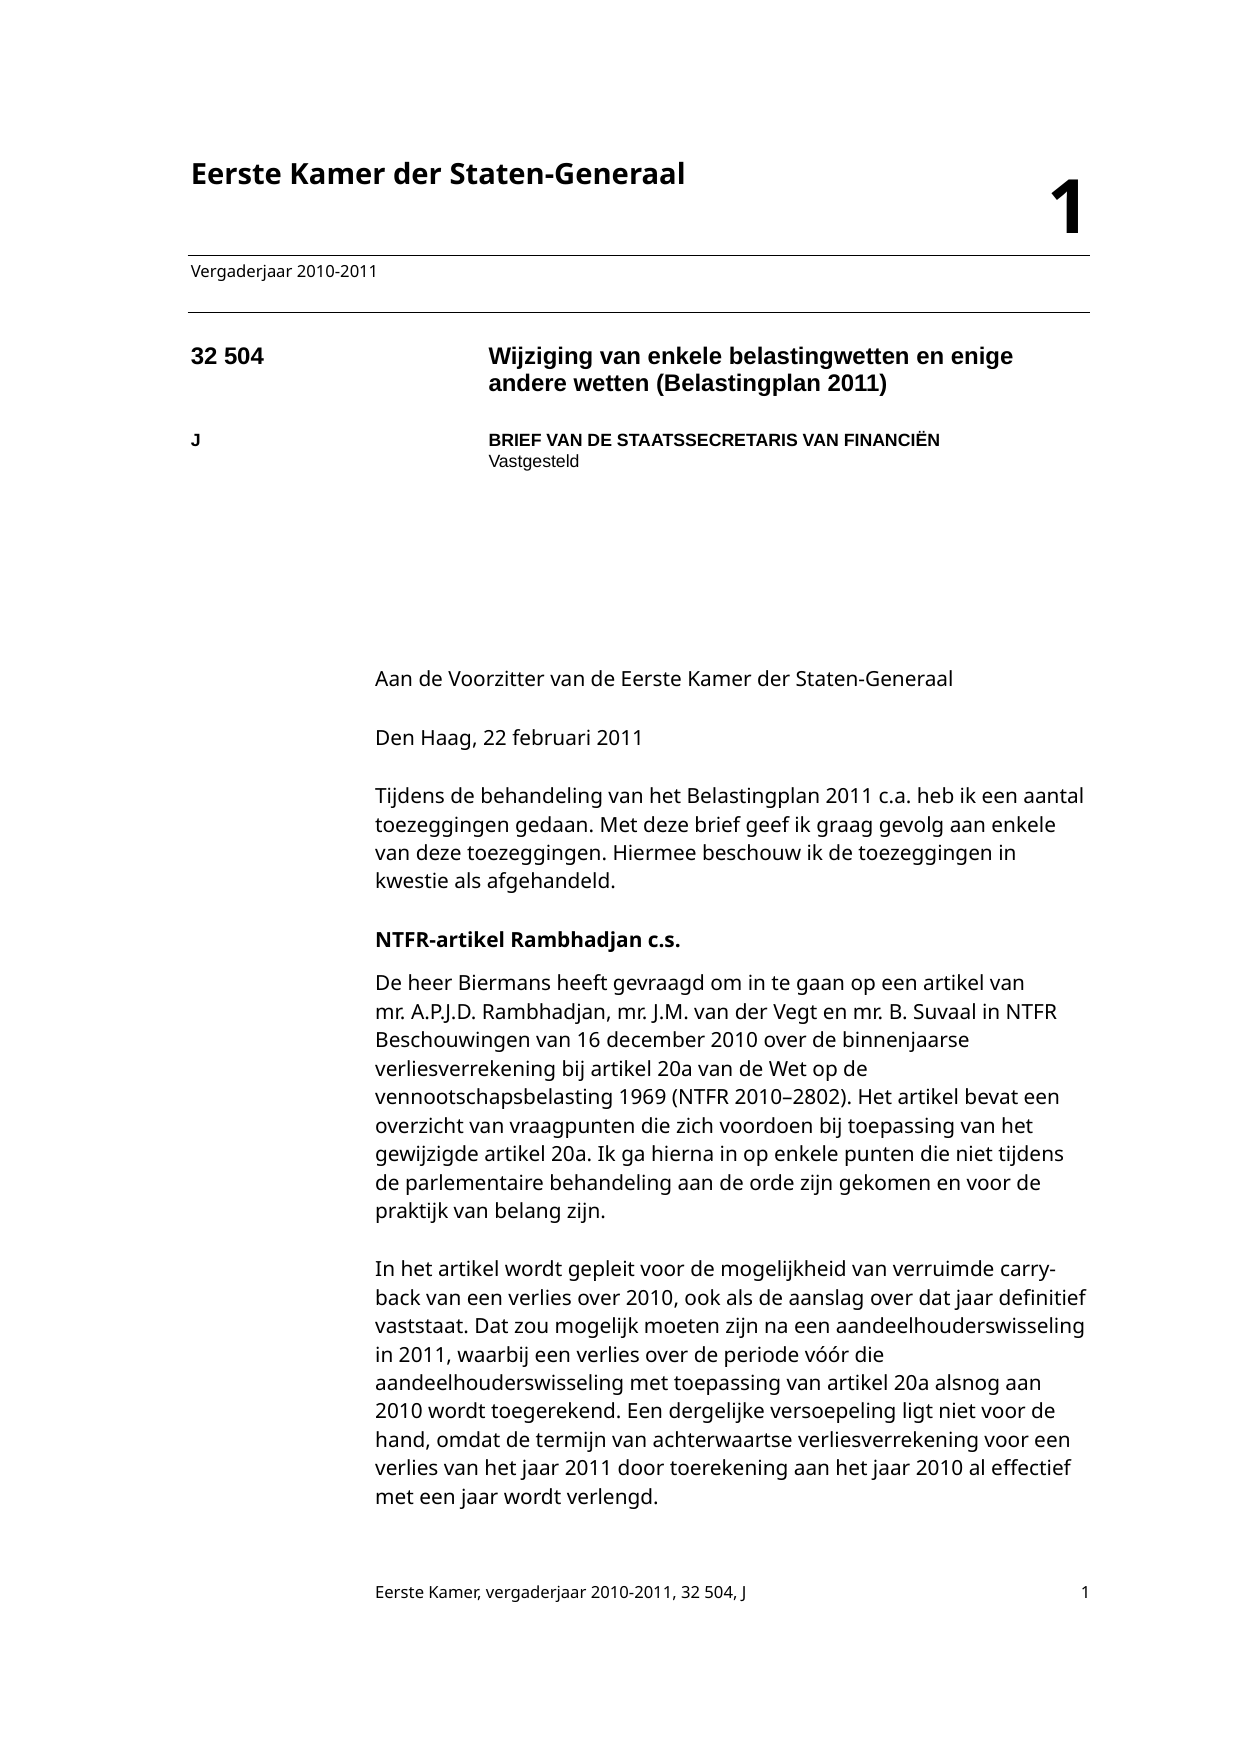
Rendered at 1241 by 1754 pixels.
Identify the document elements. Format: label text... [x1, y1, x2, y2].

table_cell [485, 256, 1090, 312]
table_cell Wijziging van enkele belastingwetten en enige andere wetten (Belastingplan 2011) [485, 339, 1090, 427]
text NTFR-artikel Rambhadjan c.s. [375, 925, 1090, 953]
text Tijdens de behandeling van het Belastingplan 2011 c.a. heb ik een aantal toezeggingen gedaan. Met deze brief geef ik graag gevolg aan enkele van deze toezeggingen. Hiermee beschouw ik de toezeggingen in kwestie als afgehandeld. [375, 781, 1090, 895]
text In het artikel wordt gepleit voor de mogelijkheid van verruimde carry-back van een verlies over 2010, ook als de aanslag over dat jaar definitief vaststaat. Dat zou mogelijk moeten zijn na een aandeelhouderswisseling in 2011, waarbij een verlies over de periode vóór die aandeelhouderswisseling met toepassing van artikel 20a alsnog aan 2010 wordt toegerekend. Een dergelijke versoepeling ligt niet voor de hand, omdat de termijn van achterwaartse verliesverrekening voor een verlies van het jaar 2011 door toerekening aan het jaar 2010 al effectief met een jaar wordt verlengd. [375, 1254, 1090, 1510]
text Den Haag, 22 februari 2011 [375, 723, 1090, 751]
table_cell 32 504 [188, 339, 485, 427]
table_header Eerste Kamer der Staten-Generaal [188, 150, 909, 255]
table_cell BRIEF VAN DE STAATSSECRETARIS VAN FINANCIËN Vastgesteld [485, 427, 1090, 546]
table_cell J [188, 427, 485, 546]
text Aan de Voorzitter van de Eerste Kamer der Staten-Generaal [375, 664, 1090, 693]
text De heer Biermans heeft gevraagd om in te gaan op een artikel van mr. A.P.J.D. Rambhadjan, mr. J.M. van der Vegt en mr. B. Suvaal in NTFR Beschouwingen van 16 december 2010 over de binnenjaarse verliesverrekening bij artikel 20a van de Wet op de vennootschapsbelasting 1969 (NTFR 2010–2802). Het artikel bevat een overzicht van vraagpunten die zich voordoen bij toepassing van het gewijzigde artikel 20a. Ik ga hierna in op enkele punten die niet tijdens de parlementaire behandeling aan de orde zijn gekomen en voor de praktijk van belang zijn. [375, 968, 1090, 1224]
table_cell Vergaderjaar 2010-2011 [188, 256, 485, 312]
table_header 1 [910, 150, 1090, 255]
table_cell [188, 313, 485, 339]
table_cell [485, 313, 1090, 339]
